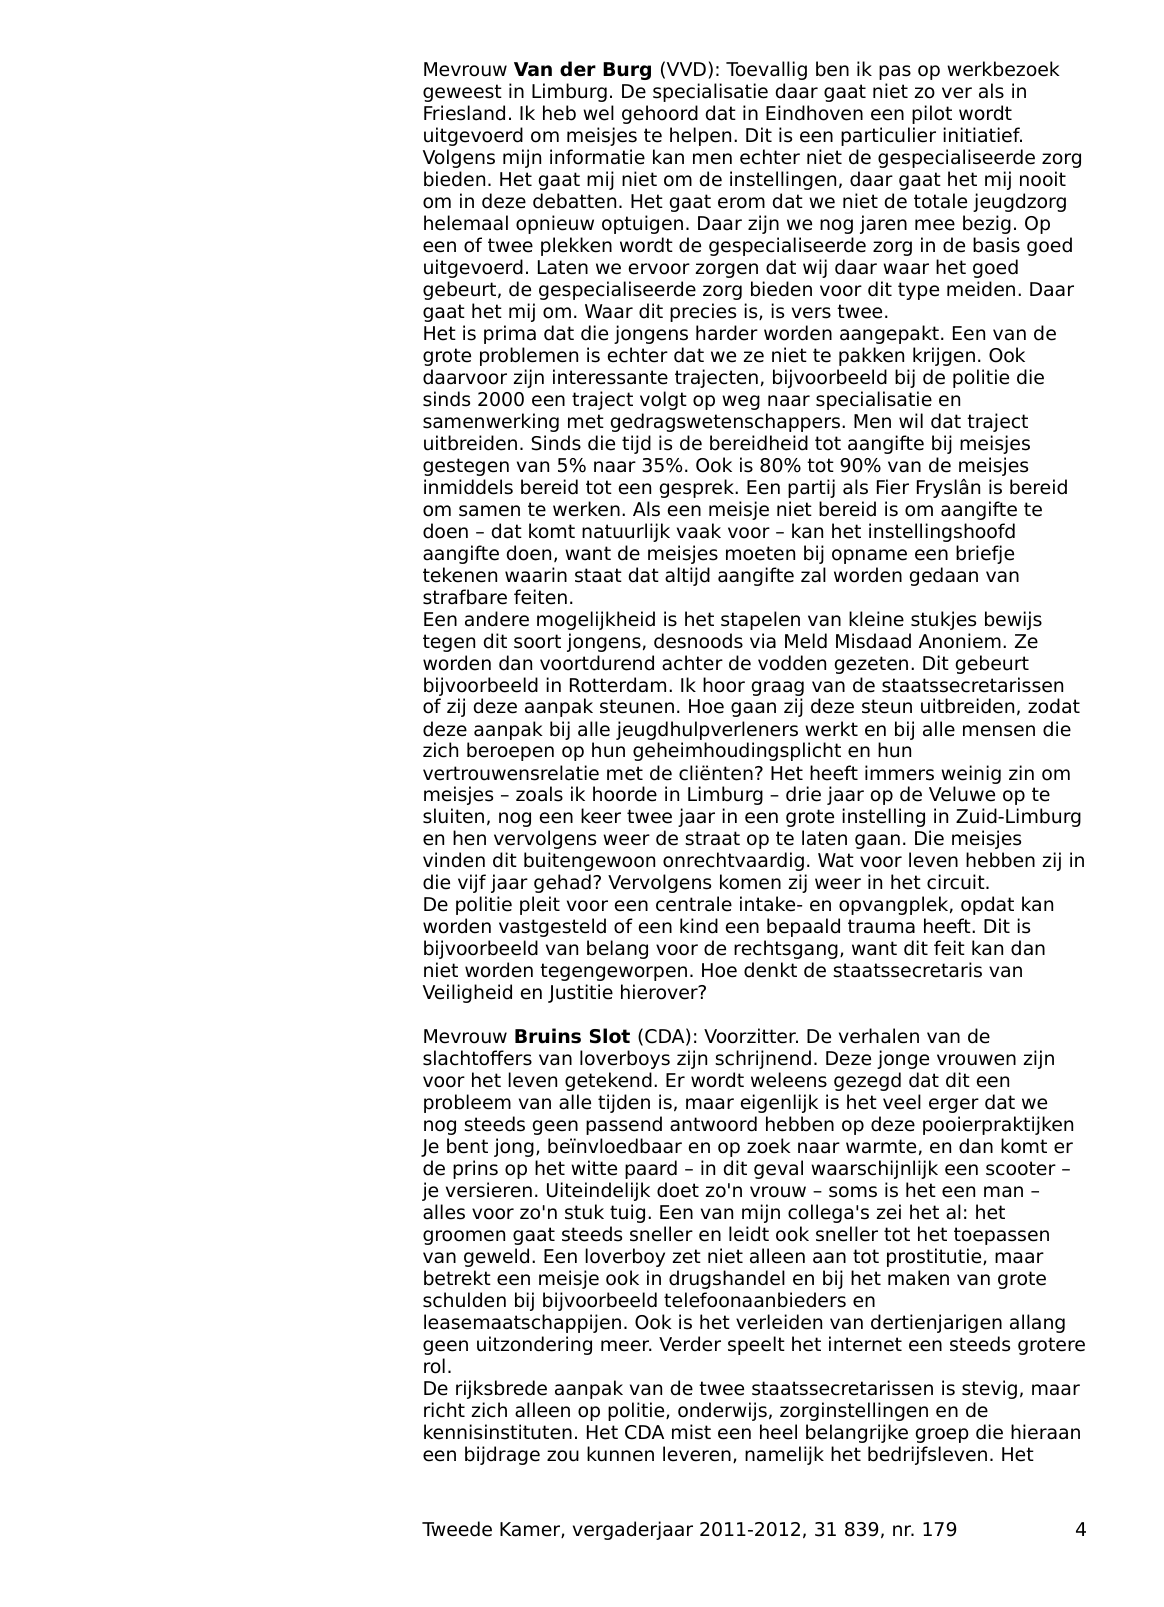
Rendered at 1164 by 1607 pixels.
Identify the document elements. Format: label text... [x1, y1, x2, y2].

text Het is prima dat die jongens harder worden aangepakt. Een van de grote problemen is echter dat we ze niet te pakken krijgen. Ook daarvoor zijn interessante trajecten, bijvoorbeeld bij de politie die sinds 2000 een traject volgt op weg naar specialisatie en samenwerking met gedragswetenschappers. Men wil dat traject uitbreiden. Sinds die tijd is de bereidheid tot aangifte bij meisjes gestegen van 5% naar 35%. Ook is 80% tot 90% van de meisjes inmiddels bereid tot een gesprek. Een partij als Fier Fryslân is bereid om samen te werken. Als een meisje niet bereid is om aangifte te doen – dat komt natuurlijk vaak voor – kan het instellingshoofd aangifte doen, want de meisjes moeten bij opname een briefje tekenen waarin staat dat altijd aangifte zal worden gedaan van strafbare feiten. [422, 323, 1087, 608]
text Een andere mogelijkheid is het stapelen van kleine stukjes bewijs tegen dit soort jongens, desnoods via Meld Misdaad Anoniem. Ze worden dan voortdurend achter de vodden gezeten. Dit gebeurt bijvoorbeeld in Rotterdam. Ik hoor graag van de staatssecretarissen of zij deze aanpak steunen. Hoe gaan zij deze steun uitbreiden, zodat deze aanpak bij alle jeugdhulpverleners werkt en bij alle mensen die zich beroepen op hun geheimhoudingsplicht en hun vertrouwensrelatie met de cliënten? Het heeft immers weinig zin om meisjes – zoals ik hoorde in Limburg – drie jaar op de Veluwe op te sluiten, nog een keer twee jaar in een grote instelling in Zuid-Limburg en hen vervolgens weer de straat op te laten gaan. Die meisjes vinden dit buitengewoon onrechtvaardig. Wat voor leven hebben zij in die vijf jaar gehad? Vervolgens komen zij weer in het circuit. [422, 608, 1087, 894]
text Mevrouw Van der Burg (VVD): Toevallig ben ik pas op werkbezoek geweest in Limburg. De specialisatie daar gaat niet zo ver als in Friesland. Ik heb wel gehoord dat in Eindhoven een pilot wordt uitgevoerd om meisjes te helpen. Dit is een particulier initiatief. Volgens mijn informatie kan men echter niet de gespecialiseerde zorg bieden. Het gaat mij niet om de instellingen, daar gaat het mij nooit om in deze debatten. Het gaat erom dat we niet de totale jeugdzorg helemaal opnieuw optuigen. Daar zijn we nog jaren mee bezig. Op een of twee plekken wordt de gespecialiseerde zorg in de basis goed uitgevoerd. Laten we ervoor zorgen dat wij daar waar het goed gebeurt, de gespecialiseerde zorg bieden voor dit type meiden. Daar gaat het mij om. Waar dit precies is, is vers twee. [422, 59, 1087, 323]
text De politie pleit voor een centrale intake- en opvangplek, opdat kan worden vastgesteld of een kind een bepaald trauma heeft. Dit is bijvoorbeeld van belang voor de rechtsgang, want dit feit kan dan niet worden tegengeworpen. Hoe denkt de staatssecretaris van Veiligheid en Justitie hierover? [422, 894, 1087, 1004]
text De rijksbrede aanpak van de twee staatssecretarissen is stevig, maar richt zich alleen op politie, onderwijs, zorginstellingen en de kennisinstituten. Het CDA mist een heel belangrijke groep die hieraan een bijdrage zou kunnen leveren, namelijk het bedrijfsleven. Het [422, 1378, 1087, 1466]
text Mevrouw Bruins Slot (CDA): Voorzitter. De verhalen van de slachtoffers van loverboys zijn schrijnend. Deze jonge vrouwen zijn voor het leven getekend. Er wordt weleens gezegd dat dit een probleem van alle tijden is, maar eigenlijk is het veel erger dat we nog steeds geen passend antwoord hebben op deze pooierpraktijken Je bent jong, beïnvloedbaar en op zoek naar warmte, en dan komt er de prins op het witte paard – in dit geval waarschijnlijk een scooter – je versieren. Uiteindelijk doet zo'n vrouw – soms is het een man – alles voor zo'n stuk tuig. Een van mijn collega's zei het al: het groomen gaat steeds sneller en leidt ook sneller tot het toepassen van geweld. Een loverboy zet niet alleen aan tot prostitutie, maar betrekt een meisje ook in drugshandel en bij het maken van grote schulden bij bijvoorbeeld telefoonaanbieders en leasemaatschappijen. Ook is het verleiden van dertienjarigen allang geen uitzondering meer. Verder speelt het internet een steeds grotere rol. [422, 1026, 1087, 1378]
